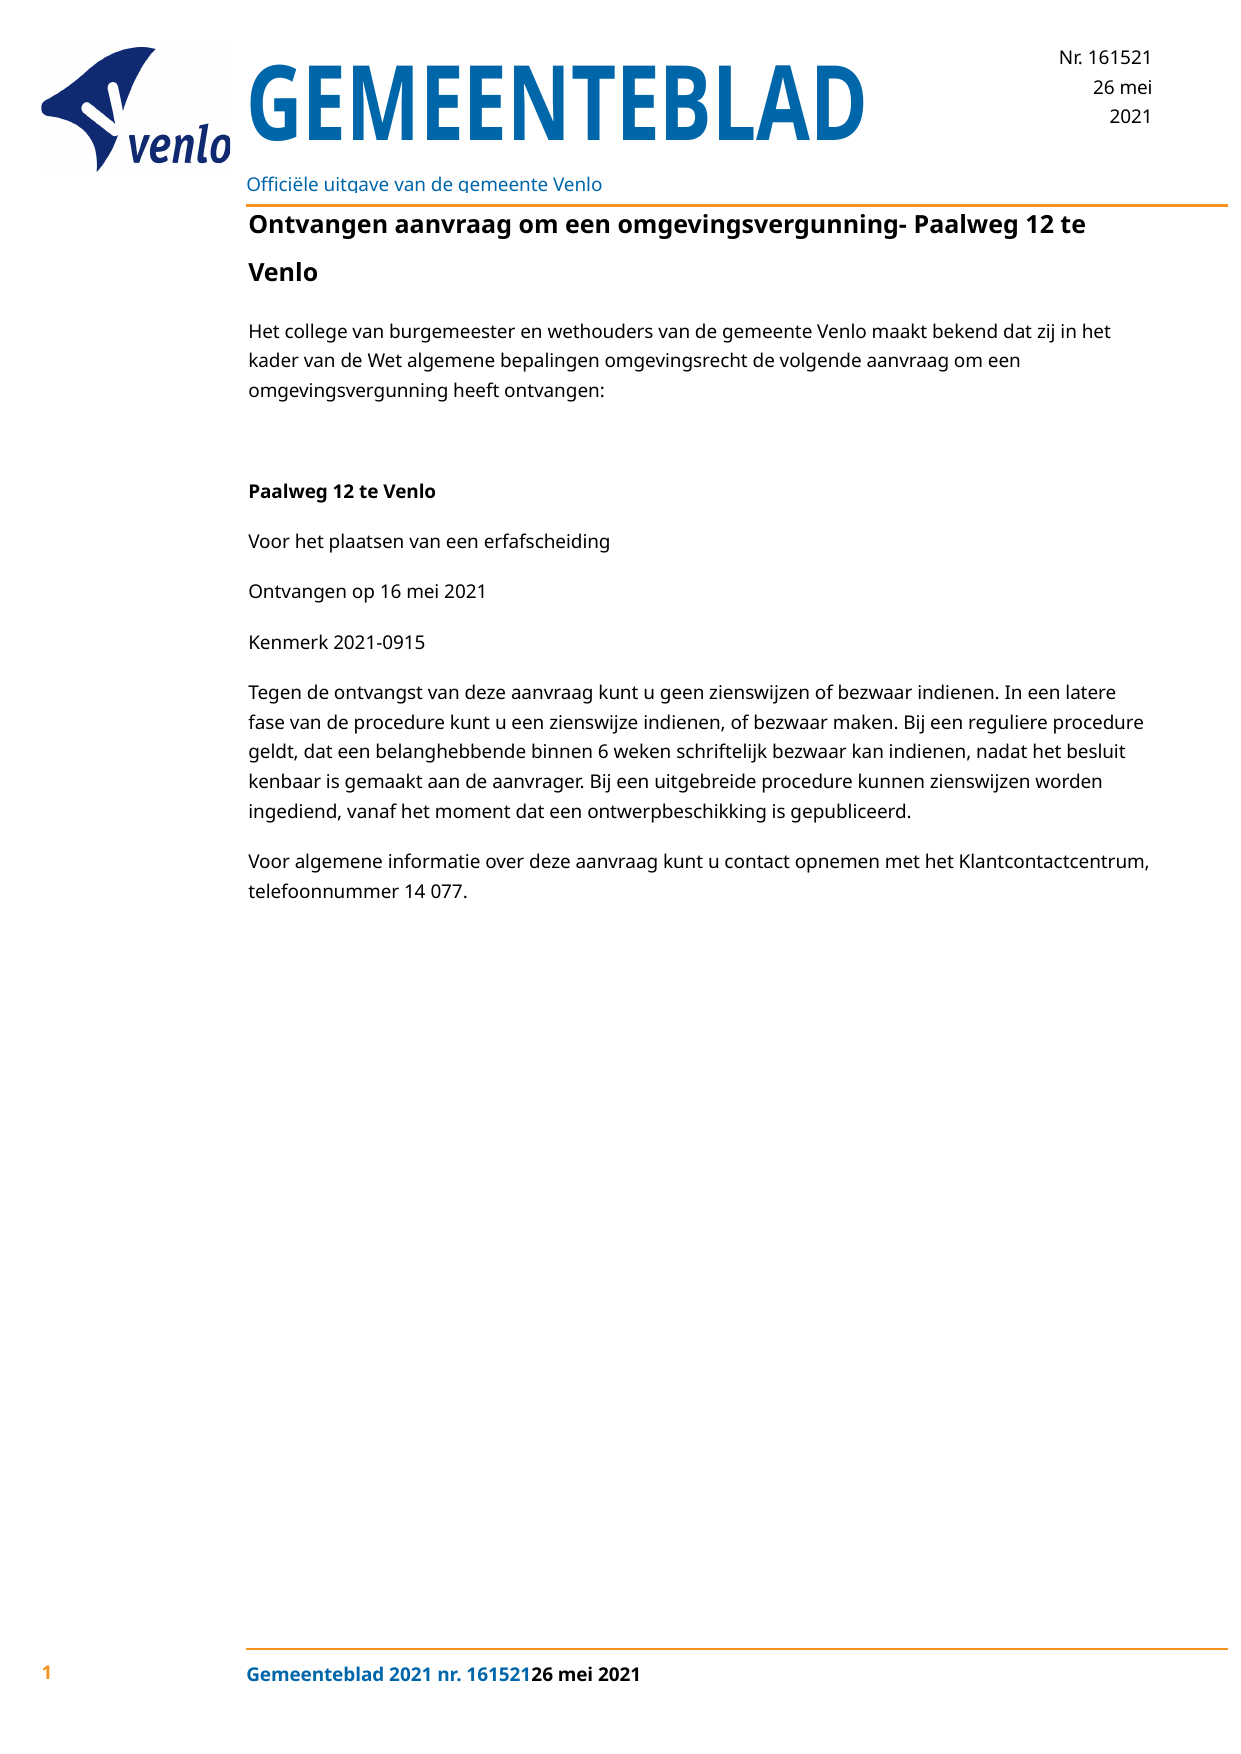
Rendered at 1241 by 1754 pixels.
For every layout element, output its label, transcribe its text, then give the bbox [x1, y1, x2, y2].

text Ontvangen op 16 mei 2021 [248, 579, 1152, 604]
picture [41, 47, 231, 172]
text Paalweg 12 te Venlo [248, 478, 1152, 504]
text Voor algemene informatie over deze aanvraag kunt u contact opnemen met het Klantcontactcentrum, telefoonnummer 14 077. [248, 848, 1152, 904]
text Tegen de ontvangst van deze aanvraag kunt u geen zienswijzen of bezwaar indienen. In een latere fase van de procedure kunt u een zienswijze indienen, of bezwaar maken. Bij een reguliere procedure geldt, dat een belanghebbende binnen 6 weken schriftelijk bezwaar kan indienen, nadat het besluit kenbaar is gemaakt aan de aanvrager. Bij een uitgebreide procedure kunnen zienswijzen worden ingediend, vanaf het moment dat een ontwerpbeschikking is gepubliceerd. [248, 679, 1152, 824]
text Het college van burgemeester en wethouders van de gemeente Venlo maakt bekend dat zij in het kader van de Wet algemene bepalingen omgevingsrecht de volgende aanvraag om een omgevingsvergunning heeft ontvangen: [248, 318, 1152, 403]
text Voor het plaatsen van een erfafscheiding [248, 528, 1152, 554]
text Kenmerk 2021-0915 [248, 629, 1152, 655]
text Ontvangen aanvraag om een omgevingsvergunning- Paalweg 12 te Venlo [248, 207, 1152, 288]
